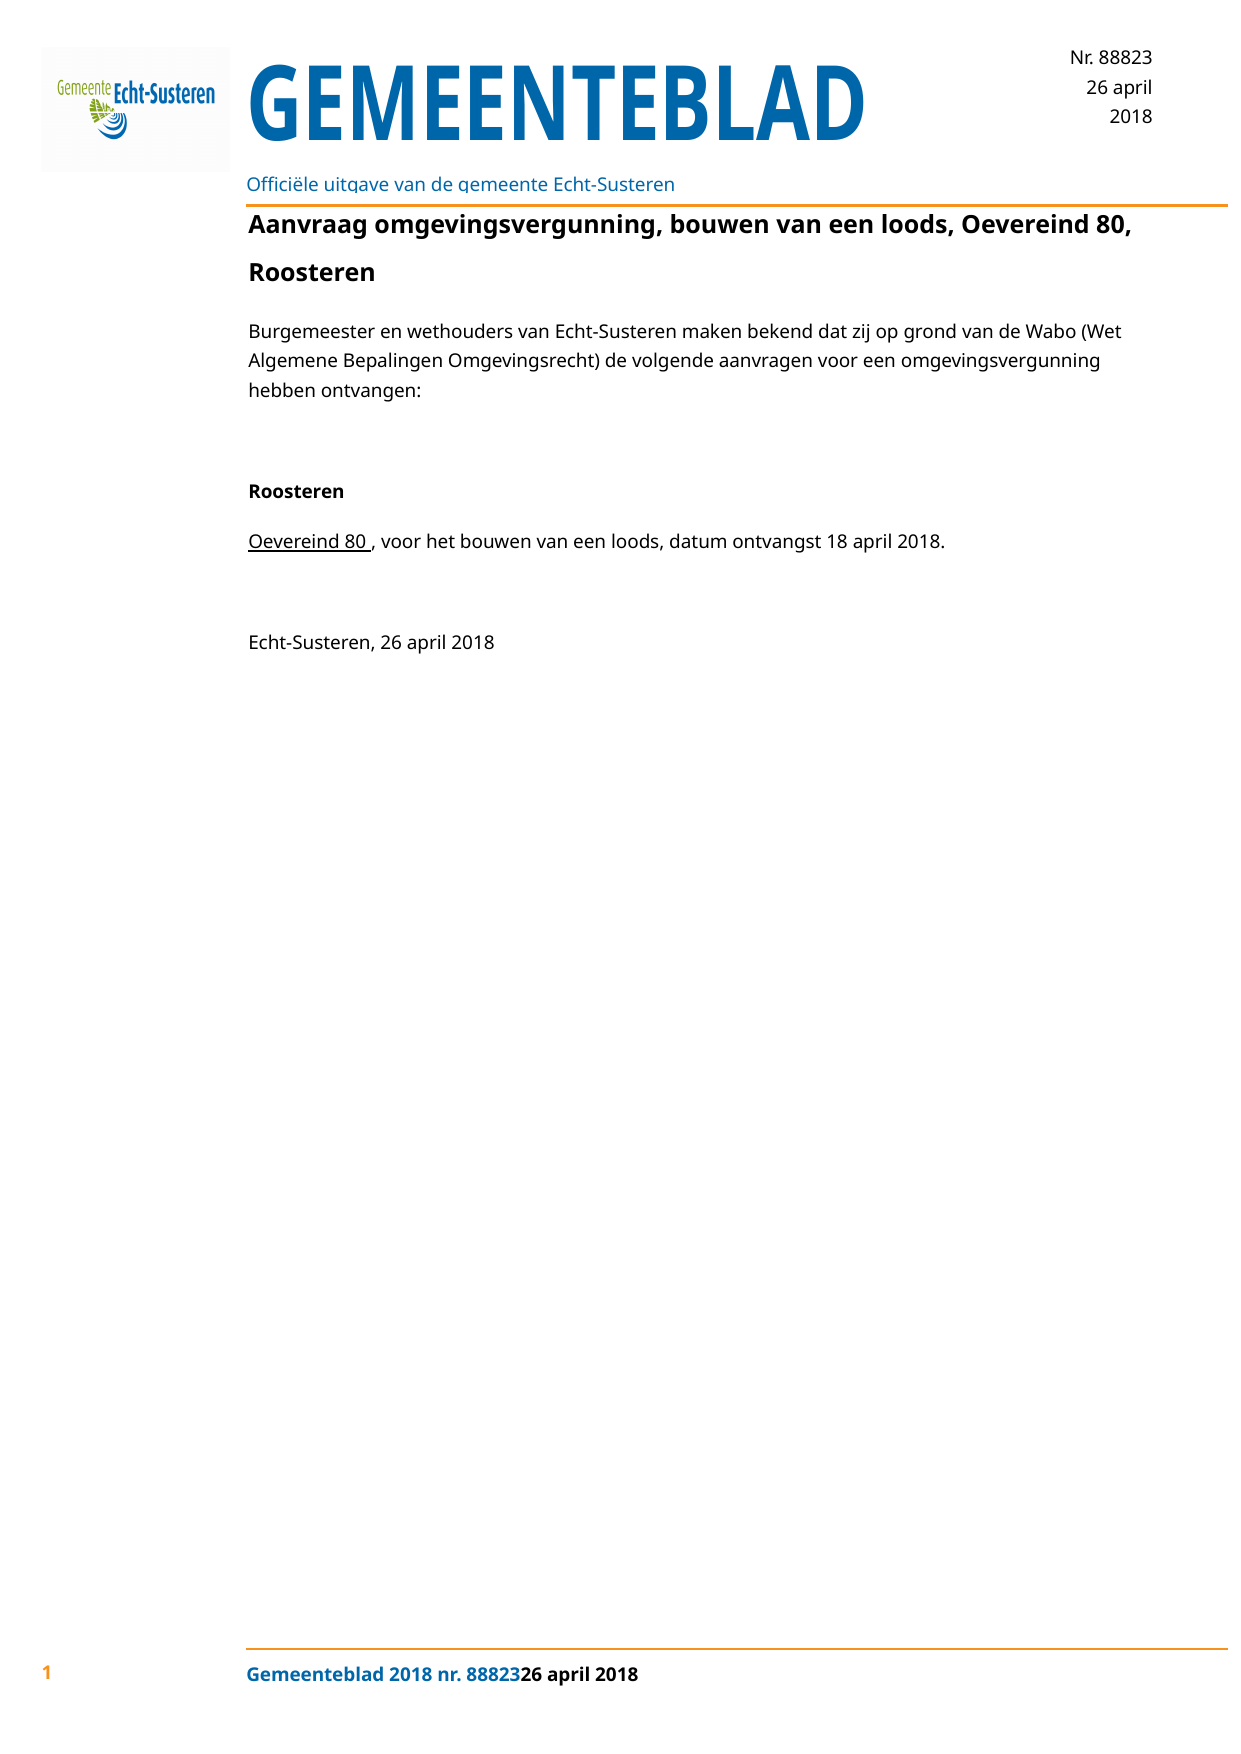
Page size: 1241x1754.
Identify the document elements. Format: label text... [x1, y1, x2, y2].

text Echt-Susteren, 26 april 2018 [248, 629, 1152, 655]
text Aanvraag omgevingsvergunning, bouwen van een loods, Oevereind 80, Roosteren [248, 207, 1152, 288]
text Roosteren [248, 478, 1152, 504]
picture [41, 47, 231, 172]
text Oevereind 80 , voor het bouwen van een loods, datum ontvangst 18 april 2018. [248, 528, 1152, 554]
text Burgemeester en wethouders van Echt-Susteren maken bekend dat zij op grond van de Wabo (Wet Algemene Bepalingen Omgevingsrecht) de volgende aanvragen voor een omgevingsvergunning hebben ontvangen: [248, 318, 1152, 403]
